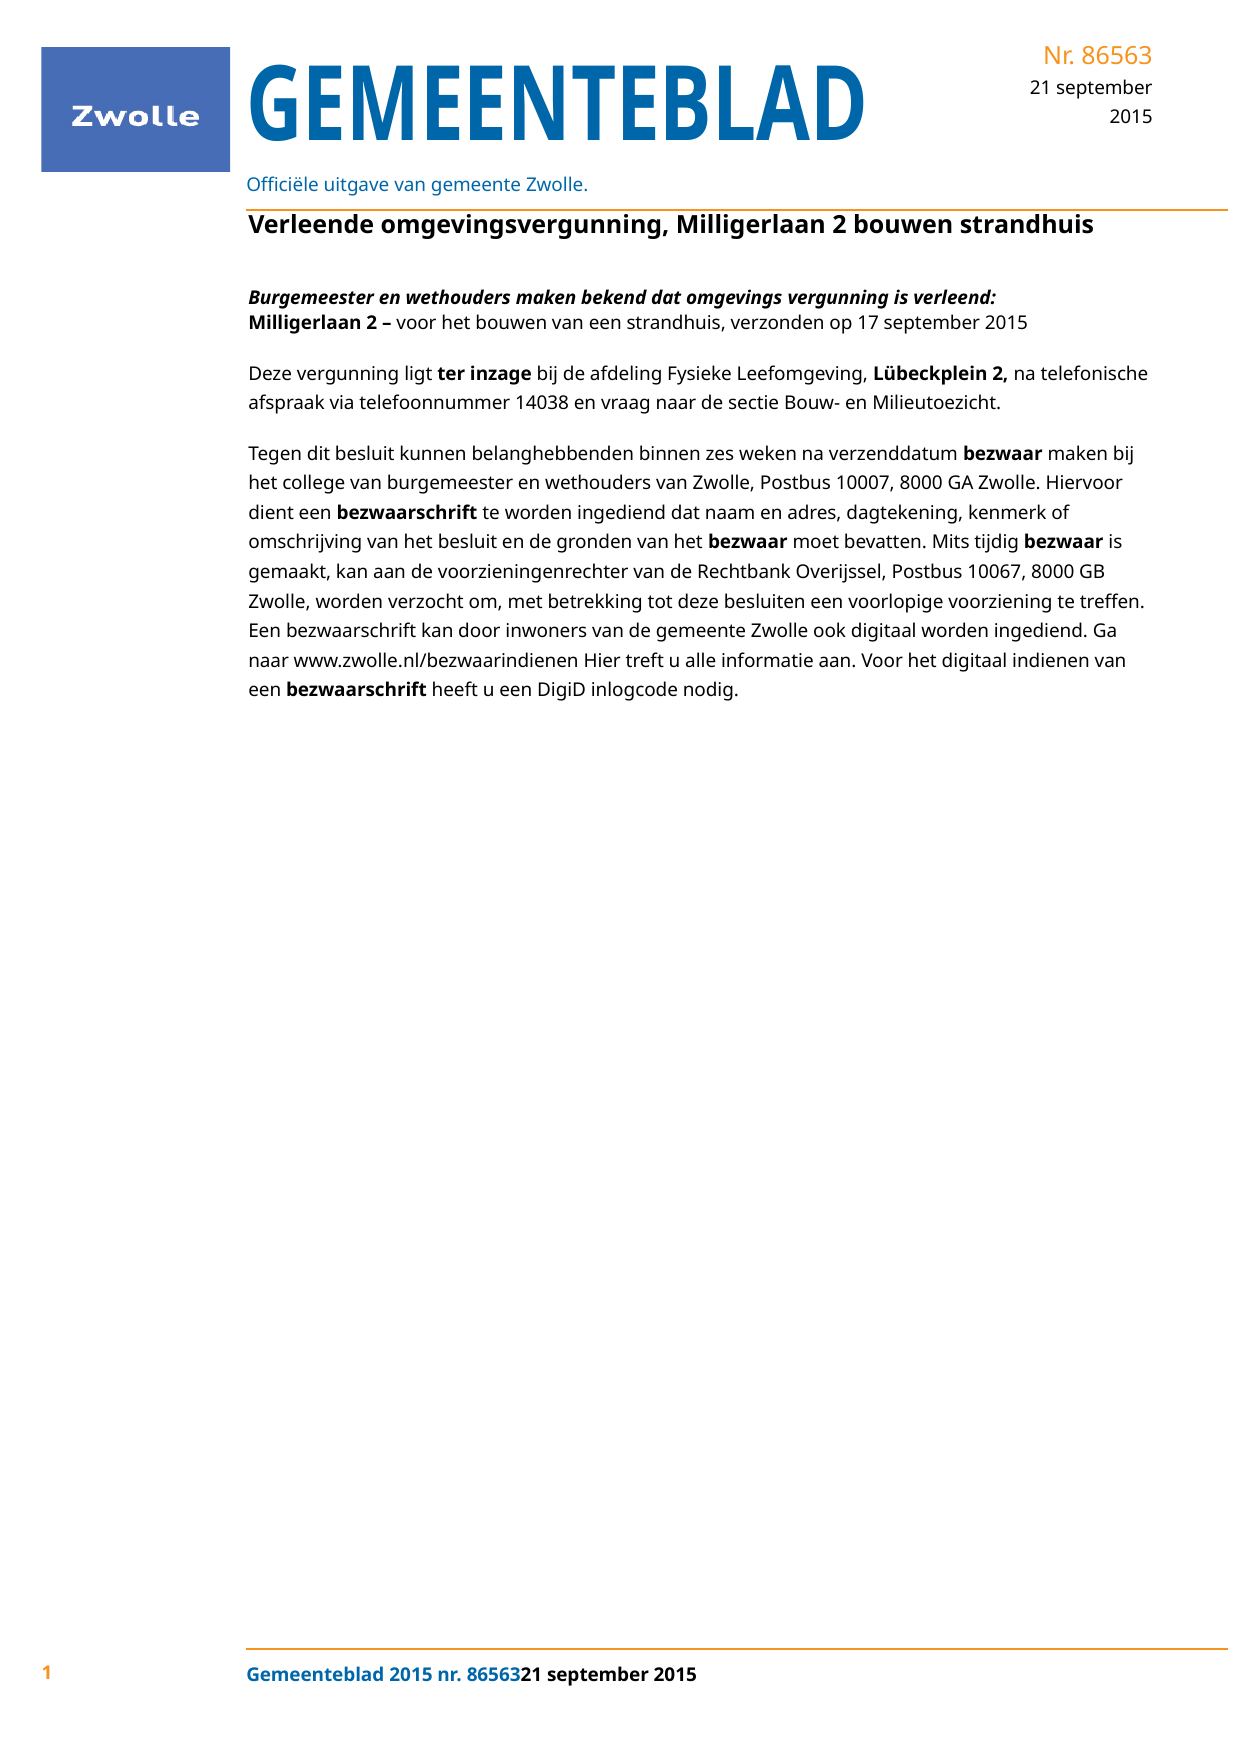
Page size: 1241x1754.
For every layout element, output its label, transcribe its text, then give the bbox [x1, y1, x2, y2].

text Deze vergunning ligt ter inzage bij de afdeling Fysieke Leefomgeving, Lübeckplein 2, na telefonische afspraak via telefoonnummer 14038 en vraag naar de sectie Bouw- en Milieutoezicht. [248, 360, 1152, 415]
text Verleende omgevingsvergunning, Milligerlaan 2 bouwen strandhuis [248, 211, 1152, 241]
text Milligerlaan 2 – voor het bouwen van een strandhuis, verzonden op 17 september 2015 [248, 309, 1152, 335]
text Tegen dit besluit kunnen belanghebbenden binnen zes weken na verzenddatum bezwaar maken bij het college van burgemeester en wethouders van Zwolle, Postbus 10007, 8000 GA Zwolle. Hiervoor dient een bezwaarschrift te worden ingediend dat naam en adres, dagtekening, kenmerk of omschrijving van het besluit en de gronden van het bezwaar moet bevatten. Mits tijdig bezwaar is gemaakt, kan aan de voorzieningenrechter van de Rechtbank Overijssel, Postbus 10067, 8000 GB Zwolle, worden verzocht om, met betrekking tot deze besluiten een voorlopige voorziening te treffen. Een bezwaarschrift kan door inwoners van de gemeente Zwolle ook digitaal worden ingediend. Ga naar www.zwolle.nl/bezwaarindienen Hier treft u alle informatie aan. Voor het digitaal indienen van een bezwaarschrift heeft u een DigiD inlogcode nodig. [248, 440, 1152, 702]
picture [41, 47, 231, 172]
text Burgemeester en wethouders maken bekend dat omgevings vergunning is verleend: [248, 284, 1152, 309]
